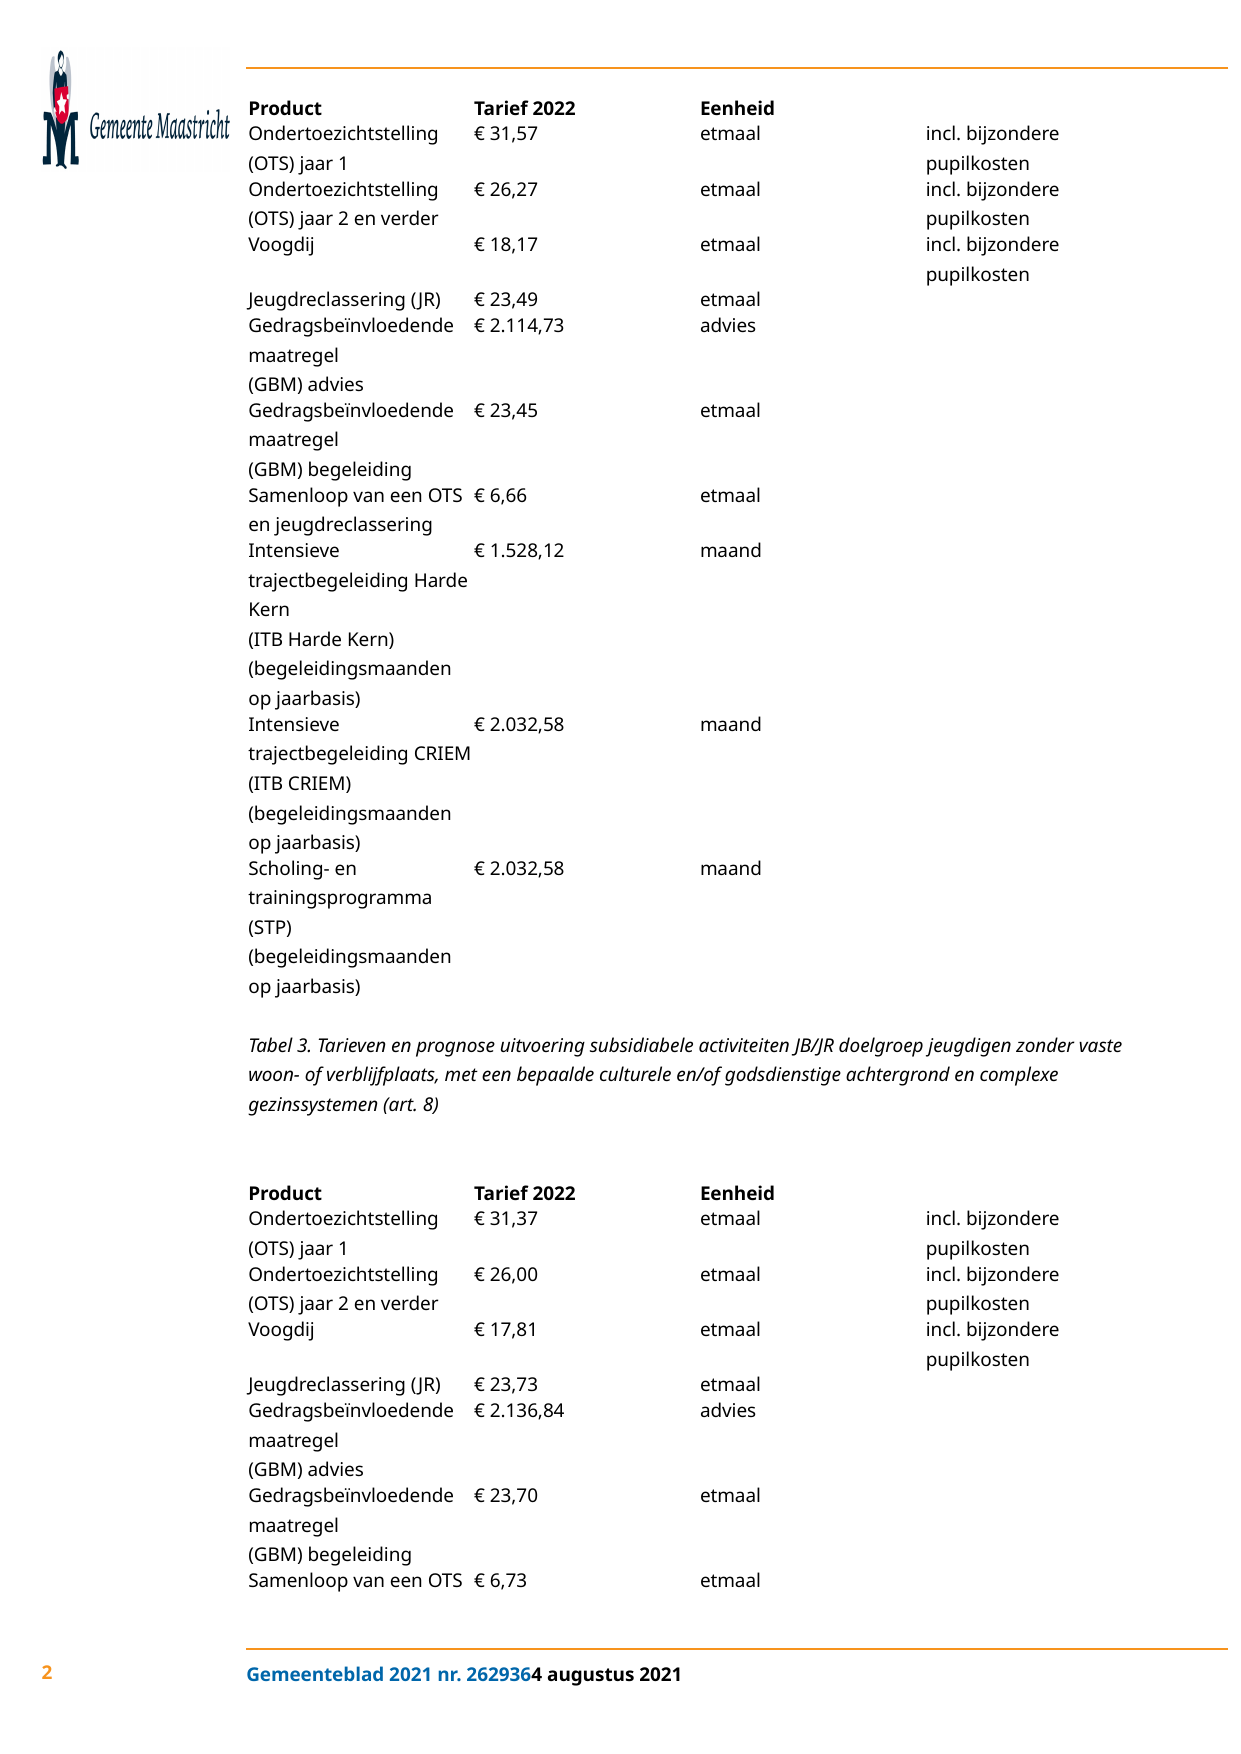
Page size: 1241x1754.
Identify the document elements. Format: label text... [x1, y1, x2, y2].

table_header Eenheid [700, 95, 926, 121]
table_cell etmaal [700, 1261, 926, 1316]
table_cell [926, 537, 1152, 711]
table_cell € 17,81 [474, 1316, 700, 1372]
table_cell maand [700, 855, 926, 999]
table_cell Ondertoezichtstelling (OTS) jaar 1 [248, 121, 474, 176]
table_cell [926, 1372, 1152, 1397]
table_cell € 23,49 [474, 286, 700, 312]
table_cell Gedragsbeïnvloedende maatregel (GBM) advies [248, 1397, 474, 1482]
table_cell etmaal [700, 121, 926, 176]
table_cell Gedragsbeïnvloedende maatregel (GBM) advies [248, 312, 474, 397]
table_cell [926, 286, 1152, 312]
table_cell etmaal [700, 286, 926, 312]
table_cell Voogdij [248, 231, 474, 286]
table_cell Voogdij [248, 1316, 474, 1372]
table_cell € 2.114,73 [474, 312, 700, 397]
table_cell € 2.032,58 [474, 711, 700, 855]
table_cell € 26,27 [474, 176, 700, 231]
table_cell Jeugdreclassering (JR) [248, 1372, 474, 1397]
table_cell etmaal [700, 1206, 926, 1261]
table_cell advies [700, 312, 926, 397]
table_cell Samenloop van een OTS [248, 1567, 474, 1593]
table_cell etmaal [700, 397, 926, 482]
table_header Product [248, 95, 474, 121]
table_header Product [248, 1180, 474, 1206]
table_cell [926, 1567, 1152, 1593]
table_header Tarief 2022 [474, 1180, 700, 1206]
table_header Eenheid [700, 1180, 926, 1206]
table_cell Jeugdreclassering (JR) [248, 286, 474, 312]
table_cell incl. bijzondere pupilkosten [926, 121, 1152, 176]
table_cell € 23,45 [474, 397, 700, 482]
table_cell Intensieve trajectbegeleiding Harde Kern (ITB Harde Kern) (begeleidingsmaanden op jaarbasis) [248, 537, 474, 711]
table_header [926, 95, 1152, 121]
table_cell incl. bijzondere pupilkosten [926, 231, 1152, 286]
table_cell incl. bijzondere pupilkosten [926, 1316, 1152, 1372]
table_cell Ondertoezichtstelling (OTS) jaar 1 [248, 1206, 474, 1261]
table_cell € 1.528,12 [474, 537, 700, 711]
table_cell Ondertoezichtstelling (OTS) jaar 2 en verder [248, 1261, 474, 1316]
table_cell € 6,73 [474, 1567, 700, 1593]
table_cell etmaal [700, 1482, 926, 1567]
table_cell etmaal [700, 1567, 926, 1593]
table_cell € 6,66 [474, 482, 700, 537]
table_cell incl. bijzondere pupilkosten [926, 1261, 1152, 1316]
table_cell [926, 312, 1152, 397]
table_cell etmaal [700, 231, 926, 286]
picture [41, 47, 231, 172]
text Tabel 3. Tarieven en prognose uitvoering subsidiabele activiteiten JB/JR doelgroep jeugdigen zonder vaste woon- of verblijfplaats, met een bepaalde culturele en/of godsdienstige achtergrond en complexe gezinssystemen (art. 8) [248, 1032, 1152, 1117]
table_header [926, 1180, 1152, 1206]
table_cell [926, 855, 1152, 999]
table_cell maand [700, 711, 926, 855]
table_cell incl. bijzondere pupilkosten [926, 176, 1152, 231]
table_cell etmaal [700, 176, 926, 231]
table_header Tarief 2022 [474, 95, 700, 121]
table_cell Ondertoezichtstelling (OTS) jaar 2 en verder [248, 176, 474, 231]
table_cell Scholing- en trainingsprogramma (STP) (begeleidingsmaanden op jaarbasis) [248, 855, 474, 999]
table_cell [926, 482, 1152, 537]
table_cell € 31,57 [474, 121, 700, 176]
table_cell Gedragsbeïnvloedende maatregel (GBM) begeleiding [248, 397, 474, 482]
table_cell € 2.136,84 [474, 1397, 700, 1482]
table_cell [926, 1397, 1152, 1482]
table_cell etmaal [700, 1316, 926, 1372]
table_cell € 2.032,58 [474, 855, 700, 999]
table_cell advies [700, 1397, 926, 1482]
table_cell Gedragsbeïnvloedende maatregel (GBM) begeleiding [248, 1482, 474, 1567]
table_cell € 23,70 [474, 1482, 700, 1567]
table_cell € 18,17 [474, 231, 700, 286]
table_cell maand [700, 537, 926, 711]
table_cell [926, 1482, 1152, 1567]
table_cell € 31,37 [474, 1206, 700, 1261]
table_cell [926, 397, 1152, 482]
table_cell etmaal [700, 1372, 926, 1397]
table_cell € 23,73 [474, 1372, 700, 1397]
table_cell etmaal [700, 482, 926, 537]
table_cell € 26,00 [474, 1261, 700, 1316]
table_cell [926, 711, 1152, 855]
table_cell Intensieve trajectbegeleiding CRIEM (ITB CRIEM) (begeleidingsmaanden op jaarbasis) [248, 711, 474, 855]
table_cell incl. bijzondere pupilkosten [926, 1206, 1152, 1261]
table_cell Samenloop van een OTS en jeugdreclassering [248, 482, 474, 537]
